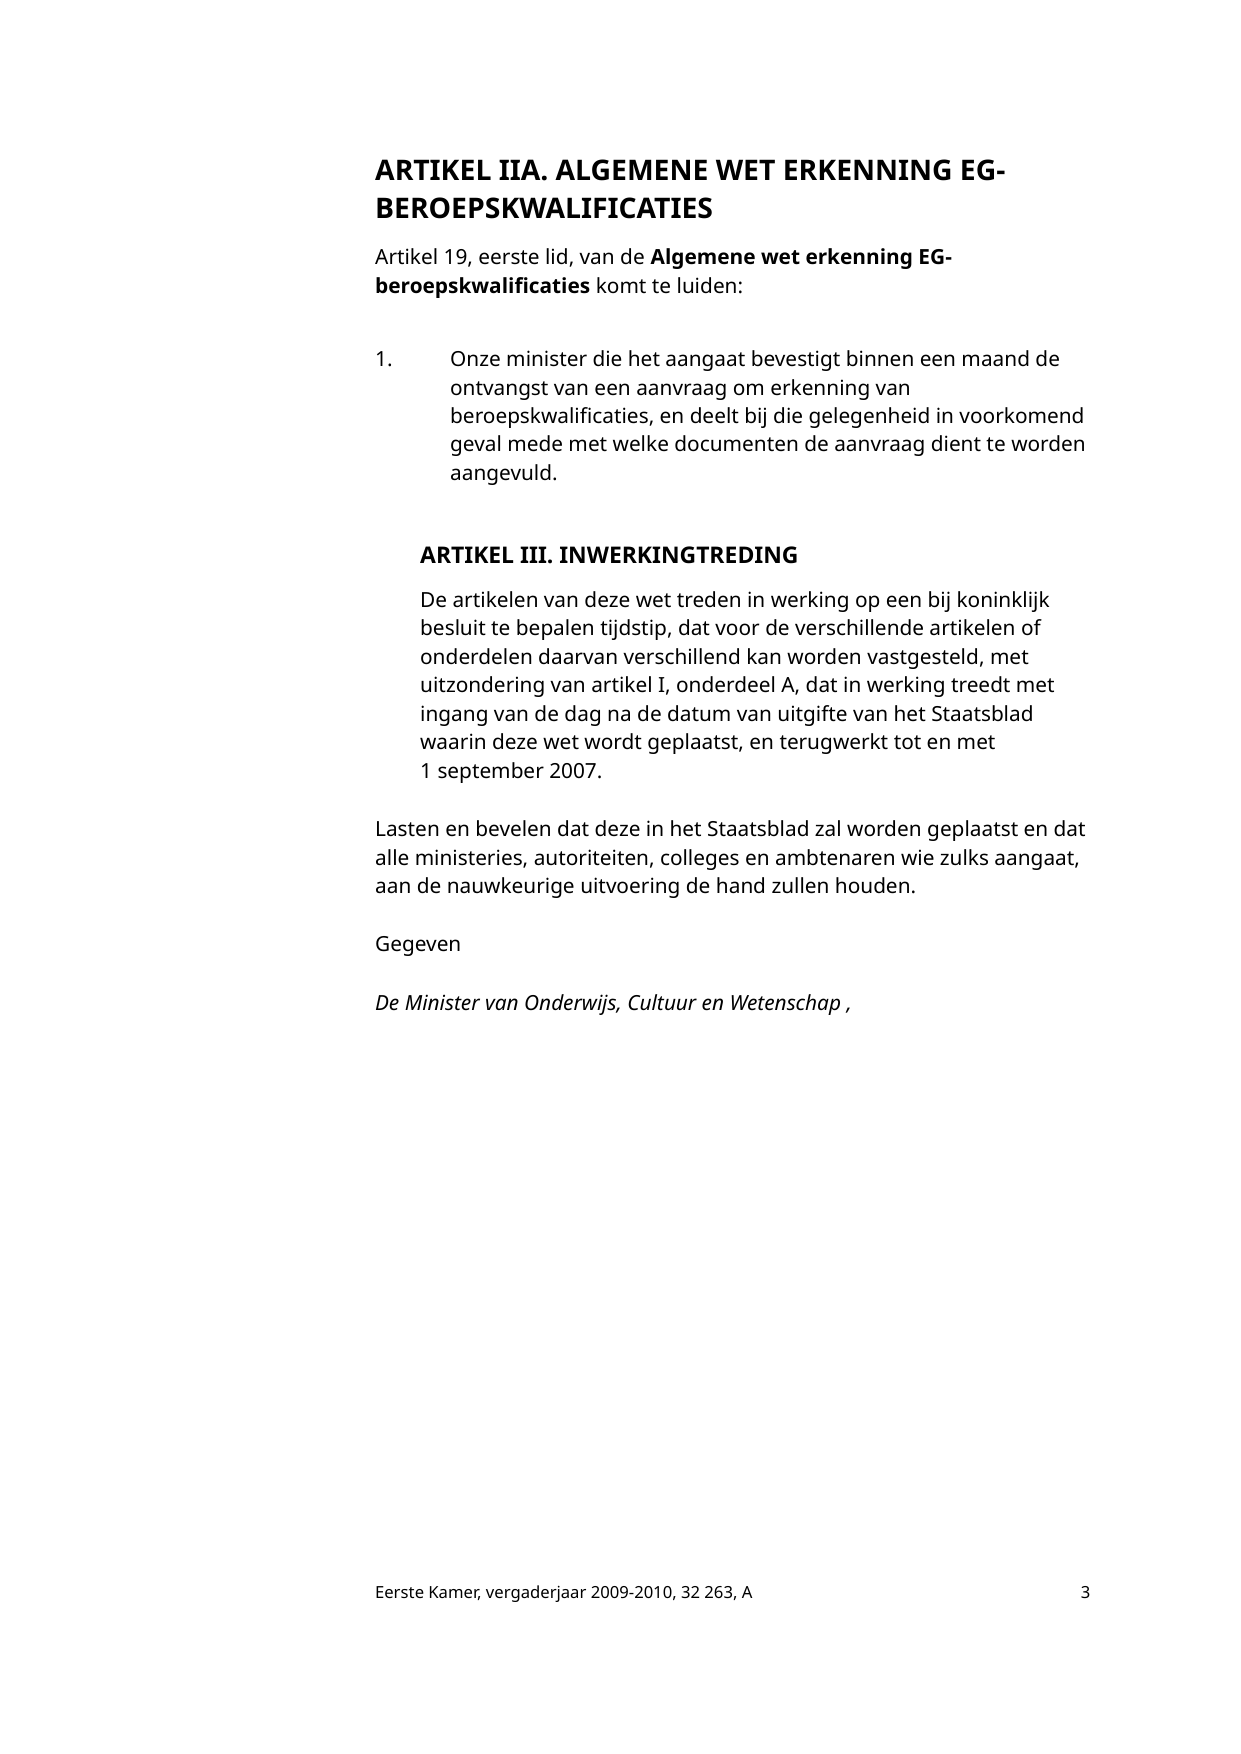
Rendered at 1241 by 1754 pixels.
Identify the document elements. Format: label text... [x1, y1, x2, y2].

subtitle ARTIKEL III. INWERKINGTREDING [420, 539, 1090, 570]
list Onze minister die het aangaat bevestigt binnen een maand de ontvangst van een aanvraag om erkenning van beroepskwalificaties, en deelt bij die gelegenheid in voorkomend geval mede met welke documenten de aanvraag dient te worden aangevuld. [375, 344, 1090, 486]
text De artikelen van deze wet treden in werking op een bij koninklijk besluit te bepalen tijdstip, dat voor de verschillende artikelen of onderdelen daarvan verschillend kan worden vastgesteld, met uitzondering van artikel I, onderdeel A, dat in werking treedt met ingang van de dag na de datum van uitgifte van het Staatsblad waarin deze wet wordt geplaatst, en terugwerkt tot en met 1 september 2007. [420, 585, 1090, 784]
subtitle ARTIKEL IIA. ALGEMENE WET ERKENNING EG-BEROEPSKWALIFICATIES [375, 150, 1090, 227]
text De Minister van Onderwijs, Cultuur en Wetenschap , [375, 988, 1090, 1016]
text Artikel 19, eerste lid, van de Algemene wet erkenning EG-beroepskwalificaties komt te luiden: [375, 242, 1090, 299]
text Gegeven [375, 929, 1090, 958]
text Lasten en bevelen dat deze in het Staatsblad zal worden geplaatst en dat alle ministeries, autoriteiten, colleges en ambtenaren wie zulks aangaat, aan de nauwkeurige uitvoering de hand zullen houden. [375, 814, 1090, 899]
